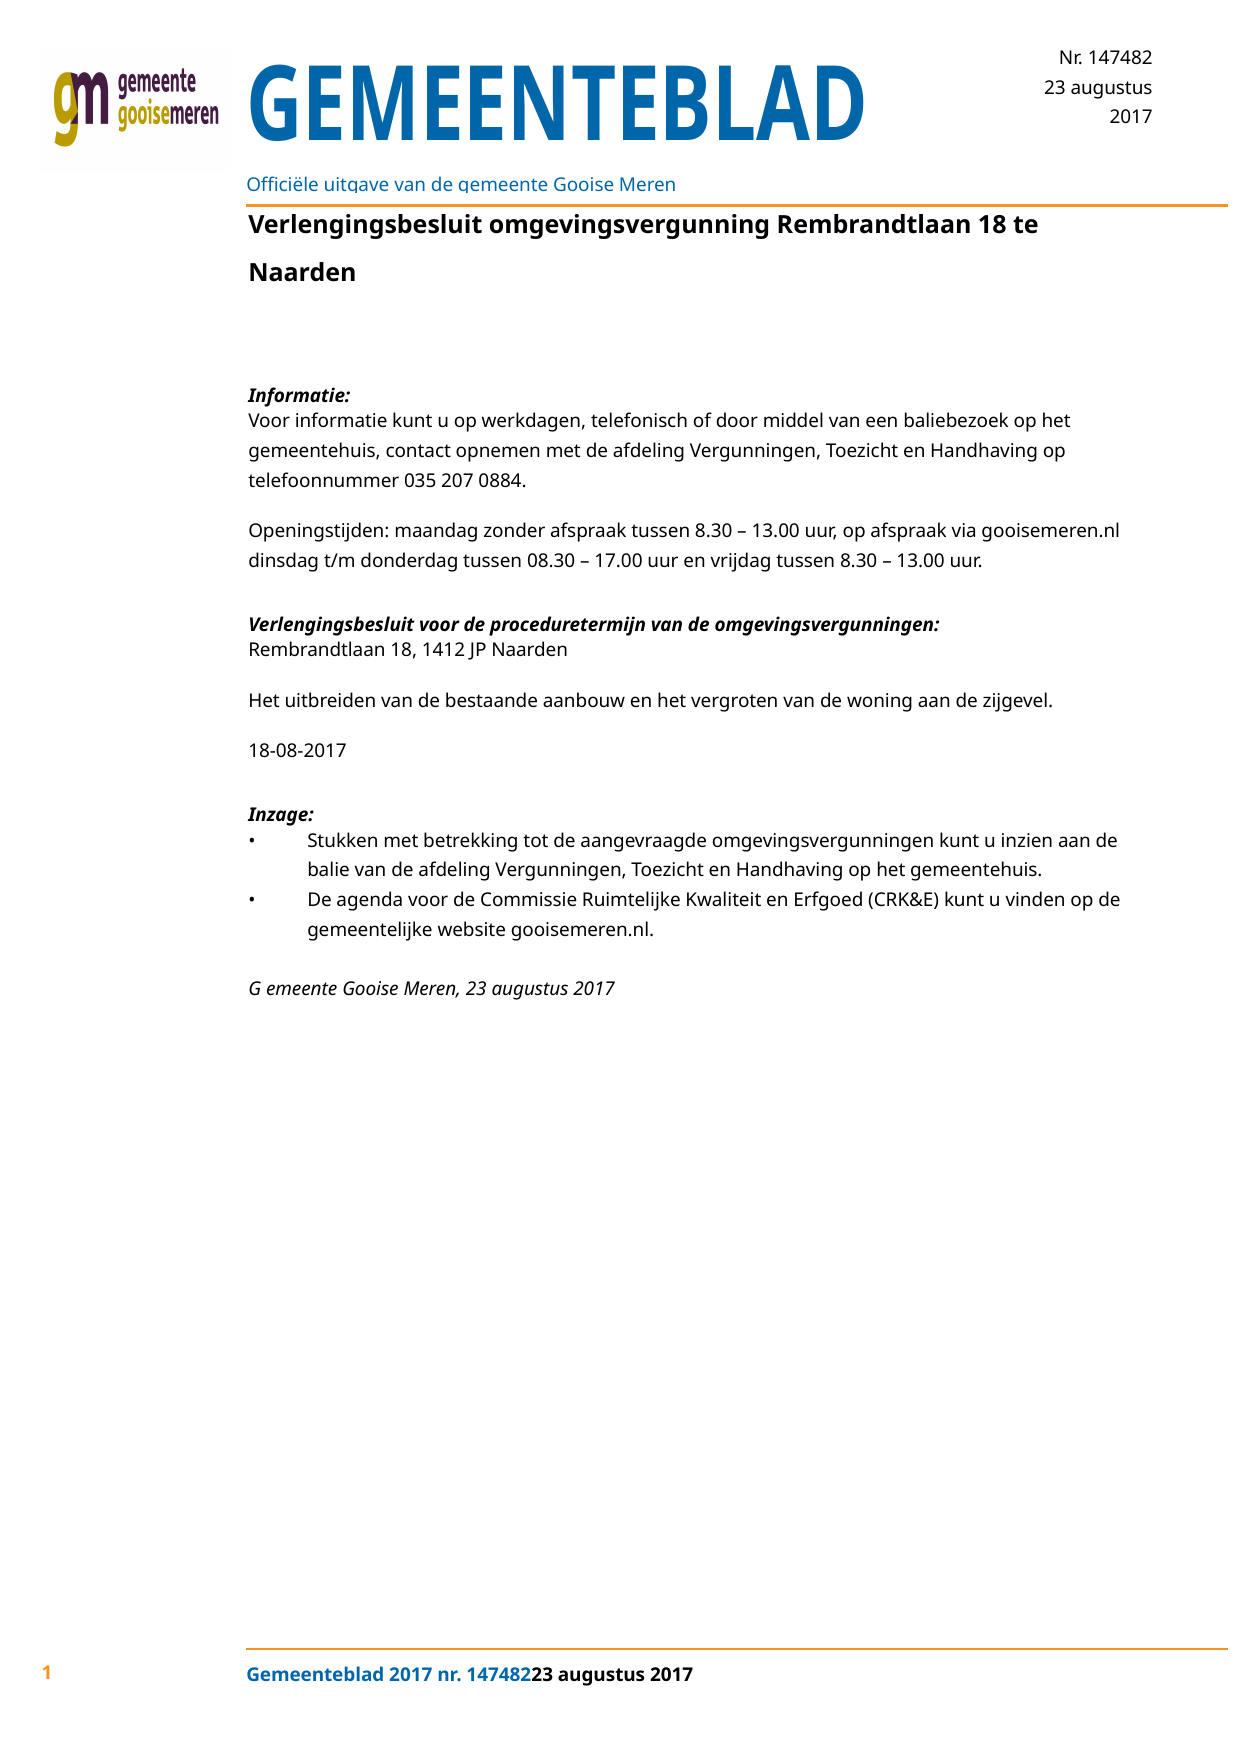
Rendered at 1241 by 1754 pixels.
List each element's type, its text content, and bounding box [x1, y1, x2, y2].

list De agenda voor de Commissie Ruimtelijke Kwaliteit en Erfgoed (CRK&E) kunt u vinden op de gemeentelijke website gooisemeren.nl. [248, 886, 1152, 941]
text Openingstijden: maandag zonder afspraak tussen 8.30 – 13.00 uur, op afspraak via gooisemeren.nl dinsdag t/m donderdag tussen 08.30 – 17.00 uur en vrijdag tussen 8.30 – 13.00 uur. [248, 517, 1152, 572]
text Rembrandtlaan 18, 1412 JP Naarden [248, 636, 1152, 662]
text Het uitbreiden van de bestaande aanbouw en het vergroten van de woning aan de zijgevel. [248, 687, 1152, 713]
text Inzage: [248, 801, 1152, 827]
list Stukken met betrekking tot de aangevraagde omgevingsvergunningen kunt u inzien aan de balie van de afdeling Vergunningen, Toezicht en Handhaving op het gemeentehuis. [248, 827, 1152, 882]
text G emeente Gooise Meren, 23 augustus 2017 [248, 975, 1152, 1001]
text Verlengingsbesluit voor de proceduretermijn van de omgevingsvergunningen: [248, 611, 1152, 636]
text Informatie: [248, 382, 1152, 408]
text Verlengingsbesluit omgevingsvergunning Rembrandtlaan 18 te Naarden [248, 207, 1152, 288]
text 18-08-2017 [248, 737, 1152, 763]
text Voor informatie kunt u op werkdagen, telefonisch of door middel van een baliebezoek op het gemeentehuis, contact opnemen met de afdeling Vergunningen, Toezicht en Handhaving op telefoonnummer 035 207 0884. [248, 408, 1152, 492]
picture [41, 47, 231, 172]
